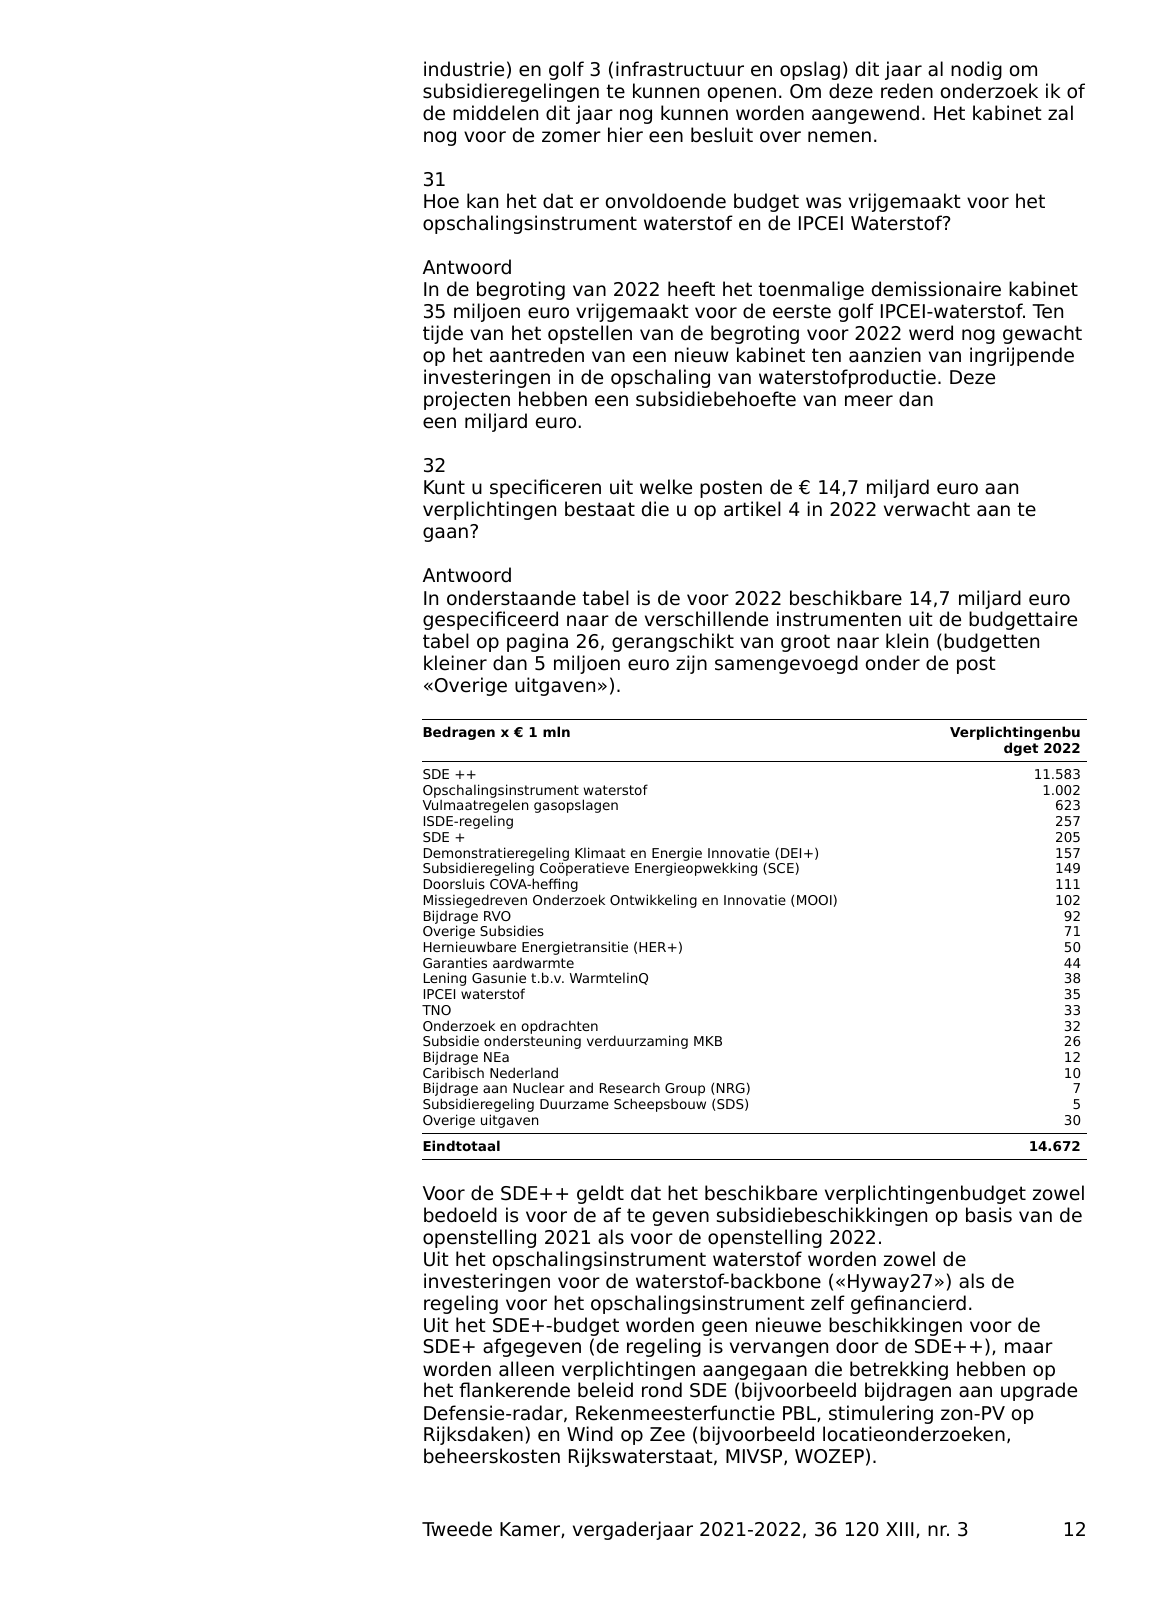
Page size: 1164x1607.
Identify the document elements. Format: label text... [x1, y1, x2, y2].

table_cell 102 [939, 893, 1087, 908]
table_cell Vulmaatregelen gasopslagen [422, 798, 939, 814]
text Uit het opschalingsinstrument waterstof worden zowel de investeringen voor de waterstof-backbone («Hyway27») als de regeling voor het opschalingsinstrument zelf gefinancierd. [422, 1248, 1087, 1314]
table_cell 623 [939, 798, 1087, 814]
text Antwoord [422, 565, 1087, 587]
text Antwoord [422, 257, 1087, 279]
table_cell Subsidieregeling Coöperatieve Energieopwekking (SCE) [422, 861, 939, 877]
text In de begroting van 2022 heeft het toenmalige demissionaire kabinet 35 miljoen euro vrijgemaakt voor de eerste golf IPCEI-waterstof. Ten tijde van het opstellen van de begroting voor 2022 werd nog gewacht op het aantreden van een nieuw kabinet ten aanzien van ingrijpende investeringen in de opschaling van waterstofproductie. Deze projecten hebben een subsidiebehoefte van meer dan een miljard euro. [422, 279, 1087, 433]
table_cell 50 [939, 940, 1087, 956]
text industrie) en golf 3 (infrastructuur en opslag) dit jaar al nodig om subsidieregelingen te kunnen openen. Om deze reden onderzoek ik of de middelen dit jaar nog kunnen worden aangewend. Het kabinet zal nog voor de zomer hier een besluit over nemen. [422, 59, 1087, 147]
table_header Bedragen x € 1 mln [422, 720, 939, 761]
table_cell 30 [939, 1113, 1087, 1133]
table_cell Bijdrage aan Nuclear and Research Group (NRG) [422, 1081, 939, 1097]
table_cell SDE ++ [422, 762, 939, 782]
text Voor de SDE++ geldt dat het beschikbare verplichtingenbudget zowel bedoeld is voor de af te geven subsidiebeschikkingen op basis van de openstelling 2021 als voor de openstelling 2022. [422, 1183, 1087, 1248]
text Uit het SDE+-budget worden geen nieuwe beschikkingen voor de SDE+ afgegeven (de regeling is vervangen door de SDE++), maar worden alleen verplichtingen aangegaan die betrekking hebben op het flankerende beleid rond SDE (bijvoorbeeld bijdragen aan upgrade Defensie-radar, Rekenmeesterfunctie PBL, stimulering zon-PV op Rijksdaken) en Wind op Zee (bijvoorbeeld locatieonderzoeken, beheerskosten Rijkswaterstaat, MIVSP, WOZEP). [422, 1314, 1087, 1468]
table_cell 71 [939, 924, 1087, 940]
table_header Verplichtingenbudget 2022 [939, 720, 1087, 761]
text Kunt u specificeren uit welke posten de € 14,7 miljard euro aan verplichtingen bestaat die u op artikel 4 in 2022 verwacht aan te gaan? [422, 477, 1087, 543]
table_cell 5 [939, 1097, 1087, 1113]
table_cell Subsidie ondersteuning verduurzaming MKB [422, 1034, 939, 1050]
table_cell 92 [939, 908, 1087, 924]
table_cell Hernieuwbare Energietransitie (HER+) [422, 940, 939, 956]
text 31 [422, 169, 1087, 191]
text In onderstaande tabel is de voor 2022 beschikbare 14,7 miljard euro gespecificeerd naar de verschillende instrumenten uit de budgettaire tabel op pagina 26, gerangschikt van groot naar klein (budgetten kleiner dan 5 miljoen euro zijn samengevoegd onder de post «Overige uitgaven»). [422, 587, 1087, 697]
table_cell SDE + [422, 830, 939, 845]
table_cell 12 [939, 1050, 1087, 1066]
table_cell ISDE-regeling [422, 814, 939, 830]
table_cell 205 [939, 830, 1087, 845]
table_cell 26 [939, 1034, 1087, 1050]
table_cell 257 [939, 814, 1087, 830]
table_cell 1.002 [939, 783, 1087, 798]
table_cell Missiegedreven Onderzoek Ontwikkeling en Innovatie (MOOI) [422, 893, 939, 908]
table_cell 157 [939, 845, 1087, 861]
table_cell Bijdrage NEa [422, 1050, 939, 1066]
table_cell 14.672 [939, 1134, 1087, 1159]
table_cell Overige Subsidies [422, 924, 939, 940]
table_cell 38 [939, 971, 1087, 987]
table_cell Bijdrage RVO [422, 908, 939, 924]
table_cell 33 [939, 1003, 1087, 1018]
table_cell 111 [939, 877, 1087, 893]
table_cell 11.583 [939, 762, 1087, 782]
table_cell Garanties aardwarmte [422, 956, 939, 971]
table_cell Caribisch Nederland [422, 1066, 939, 1081]
text 32 [422, 455, 1087, 477]
table_cell Overige uitgaven [422, 1113, 939, 1133]
table_cell Lening Gasunie t.b.v. WarmtelinQ [422, 971, 939, 987]
table_cell 7 [939, 1081, 1087, 1097]
table_cell Doorsluis COVA-heffing [422, 877, 939, 893]
table_cell TNO [422, 1003, 939, 1018]
table_cell Onderzoek en opdrachten [422, 1019, 939, 1034]
table_cell Subsidieregeling Duurzame Scheepsbouw (SDS) [422, 1097, 939, 1113]
table_cell Eindtotaal [422, 1134, 939, 1159]
table_cell Opschalingsinstrument waterstof [422, 783, 939, 798]
table_cell 149 [939, 861, 1087, 877]
table_cell Demonstratieregeling Klimaat en Energie Innovatie (DEI+) [422, 845, 939, 861]
table_cell 32 [939, 1019, 1087, 1034]
text Hoe kan het dat er onvoldoende budget was vrijgemaakt voor het opschalingsinstrument waterstof en de IPCEI Waterstof? [422, 191, 1087, 235]
table_cell 44 [939, 956, 1087, 971]
table_cell 10 [939, 1066, 1087, 1081]
table_cell 35 [939, 987, 1087, 1003]
table_cell IPCEI waterstof [422, 987, 939, 1003]
